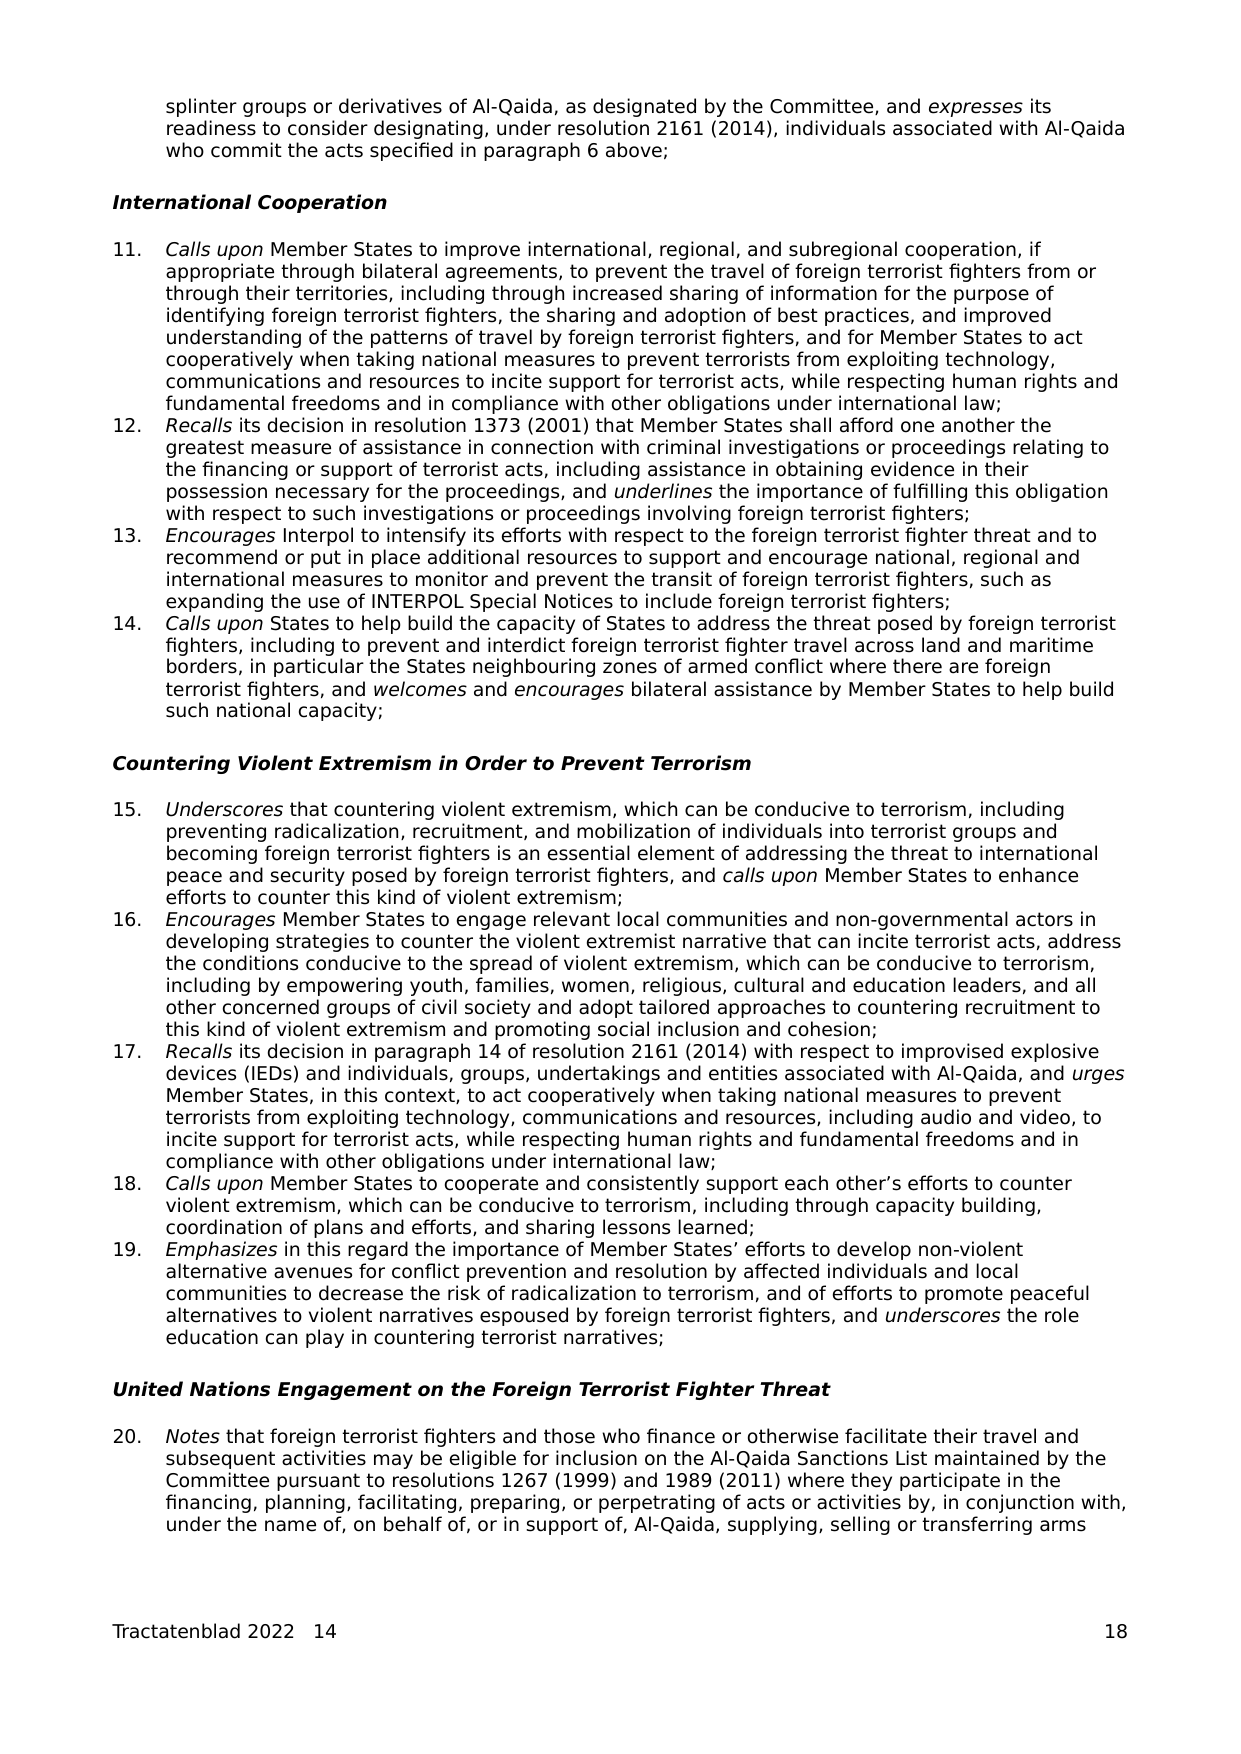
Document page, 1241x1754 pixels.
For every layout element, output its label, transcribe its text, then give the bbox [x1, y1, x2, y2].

text 20. Notes that foreign terrorist fighters and those who finance or otherwise facilitate their travel and subsequent activities may be eligible for inclusion on the Al-Qaida Sanctions List maintained by the Committee pursuant to resolutions 1267 (1999) and 1989 (2011) where they participate in the financing, planning, facilitating, preparing, or perpetrating of acts or activities by, in conjunction with, under the name of, on behalf of, or in support of, Al-Qaida, supplying, selling or transferring arms [112, 1426, 1128, 1536]
subtitle United Nations Engagement on the Foreign Terrorist Fighter Threat [112, 1379, 1128, 1401]
text 18. Calls upon Member States to cooperate and consistently support each other’s efforts to counter violent extremism, which can be conducive to terrorism, including through capacity building, coordination of plans and efforts, and sharing lessons learned; [112, 1173, 1128, 1239]
text 17. Recalls its decision in paragraph 14 of resolution 2161 (2014) with respect to improvised explosive devices (IEDs) and individuals, groups, undertakings and entities associated with Al-Qaida, and urges Member States, in this context, to act cooperatively when taking national measures to prevent terrorists from exploiting technology, communications and resources, including audio and video, to incite support for terrorist acts, while respecting human rights and fundamental freedoms and in compliance with other obligations under international law; [112, 1041, 1128, 1173]
text 12. Recalls its decision in resolution 1373 (2001) that Member States shall afford one another the greatest measure of assistance in connection with criminal investigations or proceedings relating to the financing or support of terrorist acts, including assistance in obtaining evidence in their possession necessary for the proceedings, and underlines the importance of fulfilling this obligation with respect to such investigations or proceedings involving foreign terrorist fighters; [112, 415, 1128, 524]
text 14. Calls upon States to help build the capacity of States to address the threat posed by foreign terrorist fighters, including to prevent and interdict foreign terrorist fighter travel across land and maritime borders, in particular the States neighbouring zones of armed conflict where there are foreign terrorist fighters, and welcomes and encourages bilateral assistance by Member States to help build such national capacity; [112, 612, 1128, 722]
text splinter groups or derivatives of Al-Qaida, as designated by the Committee, and expresses its readiness to consider designating, under resolution 2161 (2014), individuals associated with Al-Qaida who commit the acts specified in paragraph 6 above; [112, 96, 1128, 162]
text 16. Encourages Member States to engage relevant local communities and non-governmental actors in developing strategies to counter the violent extremist narrative that can incite terrorist acts, address the conditions conducive to the spread of violent extremism, which can be conducive to terrorism, including by empowering youth, families, women, religious, cultural and education leaders, and all other concerned groups of civil society and adopt tailored approaches to countering recruitment to this kind of violent extremism and promoting social inclusion and cohesion; [112, 909, 1128, 1041]
text 19. Emphasizes in this regard the importance of Member States’ efforts to develop non-violent alternative avenues for conflict prevention and resolution by affected individuals and local communities to decrease the risk of radicalization to terrorism, and of efforts to promote peaceful alternatives to violent narratives espoused by foreign terrorist fighters, and underscores the role education can play in countering terrorist narratives; [112, 1239, 1128, 1349]
text 15. Underscores that countering violent extremism, which can be conducive to terrorism, including preventing radicalization, recruitment, and mobilization of individuals into terrorist groups and becoming foreign terrorist fighters is an essential element of addressing the threat to international peace and security posed by foreign terrorist fighters, and calls upon Member States to enhance efforts to counter this kind of violent extremism; [112, 799, 1128, 909]
subtitle Countering Violent Extremism in Order to Prevent Terrorism [112, 752, 1128, 774]
text 13. Encourages Interpol to intensify its efforts with respect to the foreign terrorist fighter threat and to recommend or put in place additional resources to support and encourage national, regional and international measures to monitor and prevent the transit of foreign terrorist fighters, such as expanding the use of INTERPOL Special Notices to include foreign terrorist fighters; [112, 524, 1128, 612]
text 11. Calls upon Member States to improve international, regional, and subregional cooperation, if appropriate through bilateral agreements, to prevent the travel of foreign terrorist fighters from or through their territories, including through increased sharing of information for the purpose of identifying foreign terrorist fighters, the sharing and adoption of best practices, and improved understanding of the patterns of travel by foreign terrorist fighters, and for Member States to act cooperatively when taking national measures to prevent terrorists from exploiting technology, communications and resources to incite support for terrorist acts, while respecting human rights and fundamental freedoms and in compliance with other obligations under international law; [112, 239, 1128, 415]
subtitle International Cooperation [112, 192, 1128, 214]
